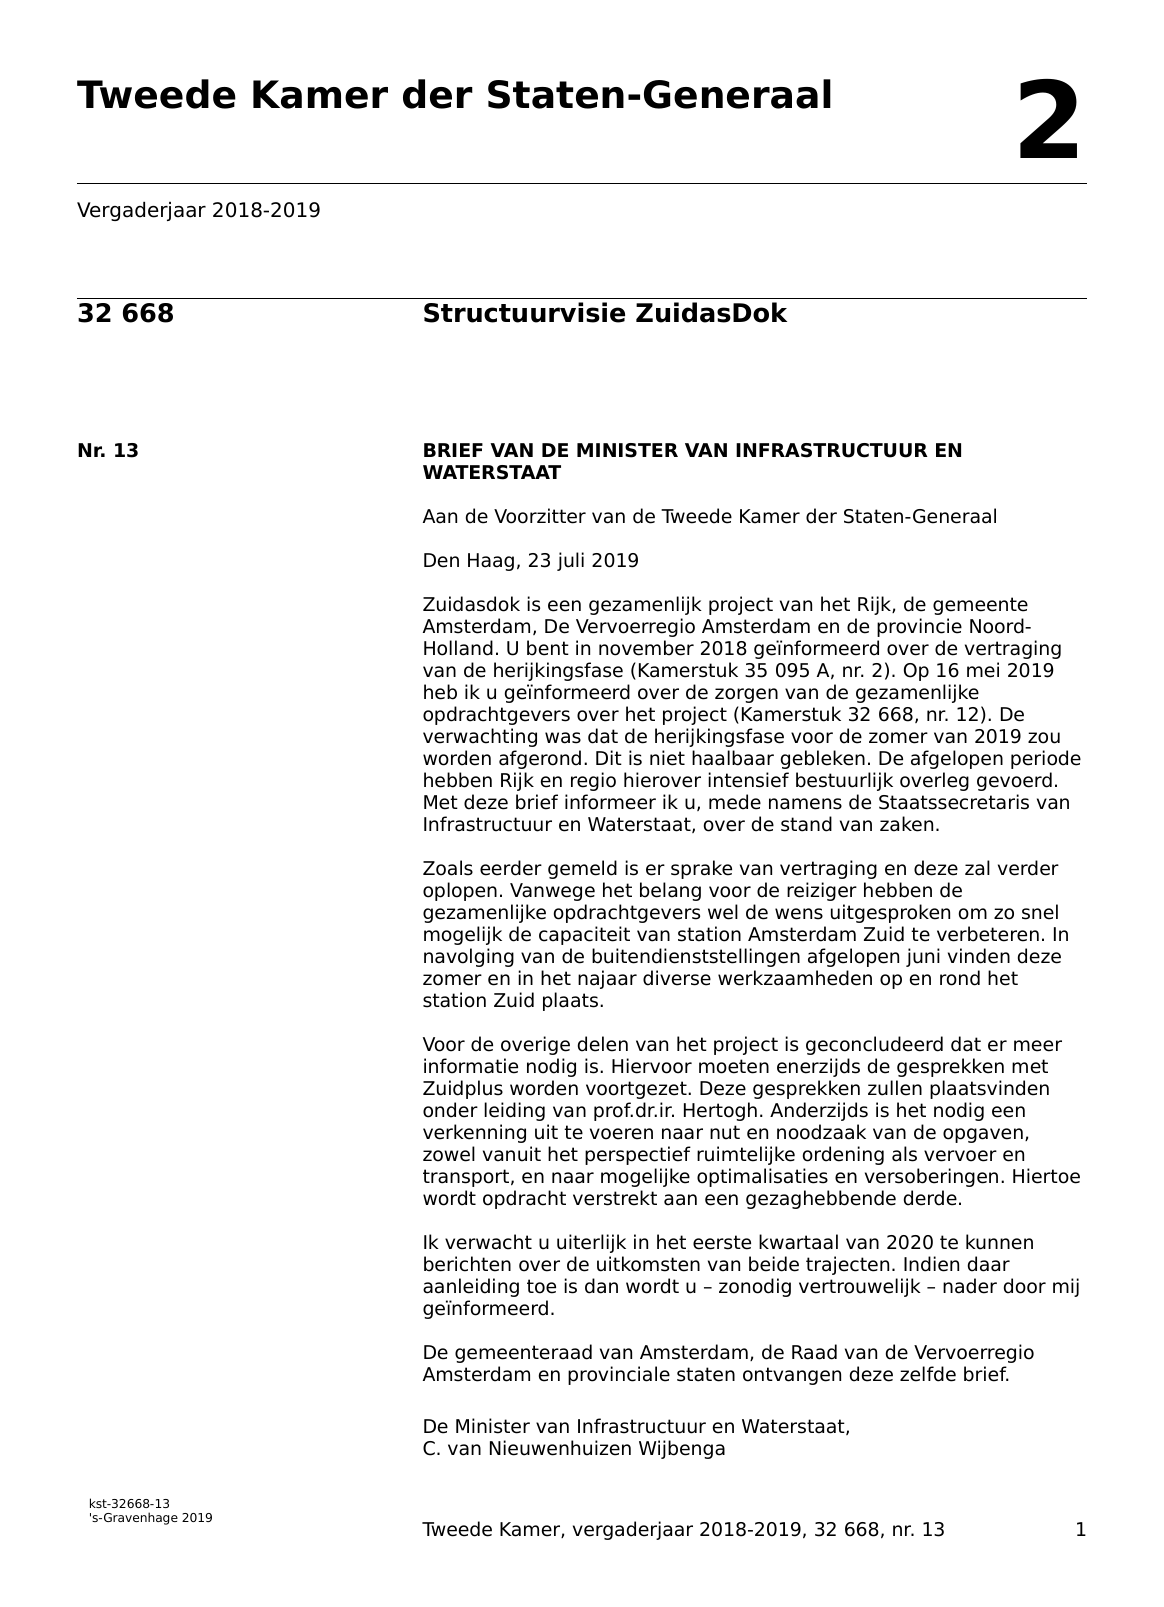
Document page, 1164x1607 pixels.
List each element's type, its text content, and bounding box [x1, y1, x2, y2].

text De Minister van Infrastructuur en Waterstaat, C. van Nieuwenhuizen Wijbenga [422, 1416, 1087, 1460]
text Zuidasdok is een gezamenlijk project van het Rijk, de gemeente Amsterdam, De Vervoerregio Amsterdam en de provincie Noord-Holland. U bent in november 2018 geïnformeerd over de vertraging van de herijkingsfase (Kamerstuk 35 095 A, nr. 2). Op 16 mei 2019 heb ik u geïnformeerd over de zorgen van de gezamenlijke opdrachtgevers over het project (Kamerstuk 32 668, nr. 12). De verwachting was dat de herijkingsfase voor de zomer van 2019 zou worden afgerond. Dit is niet haalbaar gebleken. De afgelopen periode hebben Rijk en regio hierover intensief bestuurlijk overleg gevoerd. Met deze brief informeer ik u, mede namens de Staatssecretaris van Infrastructuur en Waterstaat, over de stand van zaken. [422, 594, 1087, 836]
text Aan de Voorzitter van de Tweede Kamer der Staten-Generaal [422, 506, 1087, 528]
text Zoals eerder gemeld is er sprake van vertraging en deze zal verder oplopen. Vanwege het belang voor de reiziger hebben de gezamenlijke opdrachtgevers wel de wens uitgesproken om zo snel mogelijk de capaciteit van station Amsterdam Zuid te verbeteren. In navolging van de buitendienststellingen afgelopen juni vinden deze zomer en in het najaar diverse werkzaamheden op en rond het station Zuid plaats. [422, 858, 1087, 1012]
text Ik verwacht u uiterlijk in het eerste kwartaal van 2020 te kunnen berichten over de uitkomsten van beide trajecten. Indien daar aanleiding toe is dan wordt u – zonodig vertrouwelijk – nader door mij geïnformeerd. [422, 1232, 1087, 1320]
subtitle Nr. 13 BRIEF VAN DE MINISTER VAN INFRASTRUCTUUR EN WATERSTAAT [77, 440, 1087, 484]
text Voor de overige delen van het project is geconcludeerd dat er meer informatie nodig is. Hiervoor moeten enerzijds de gesprekken met Zuidplus worden voortgezet. Deze gesprekken zullen plaatsvinden onder leiding van prof.dr.ir. Hertogh. Anderzijds is het nodig een verkenning uit te voeren naar nut en noodzaak van de opgaven, zowel vanuit het perspectief ruimtelijke ordening als vervoer en transport, en naar mogelijke optimalisaties en versoberingen. Hiertoe wordt opdracht verstrekt aan een gezaghebbende derde. [422, 1034, 1087, 1210]
text Den Haag, 23 juli 2019 [422, 550, 1087, 572]
table_cell Vergaderjaar 2018-2019 [77, 184, 1087, 298]
text 's-Gravenhage 2019 [88, 1511, 323, 1525]
text kst-32668-13 [88, 1497, 323, 1511]
table_header Tweede Kamer der Staten-Generaal [77, 59, 886, 183]
table_header 2 [886, 59, 1087, 183]
subtitle 32 668 Structuurvisie ZuidasDok [77, 299, 1087, 329]
text De gemeenteraad van Amsterdam, de Raad van de Vervoerregio Amsterdam en provinciale staten ontvangen deze zelfde brief. [422, 1342, 1087, 1386]
